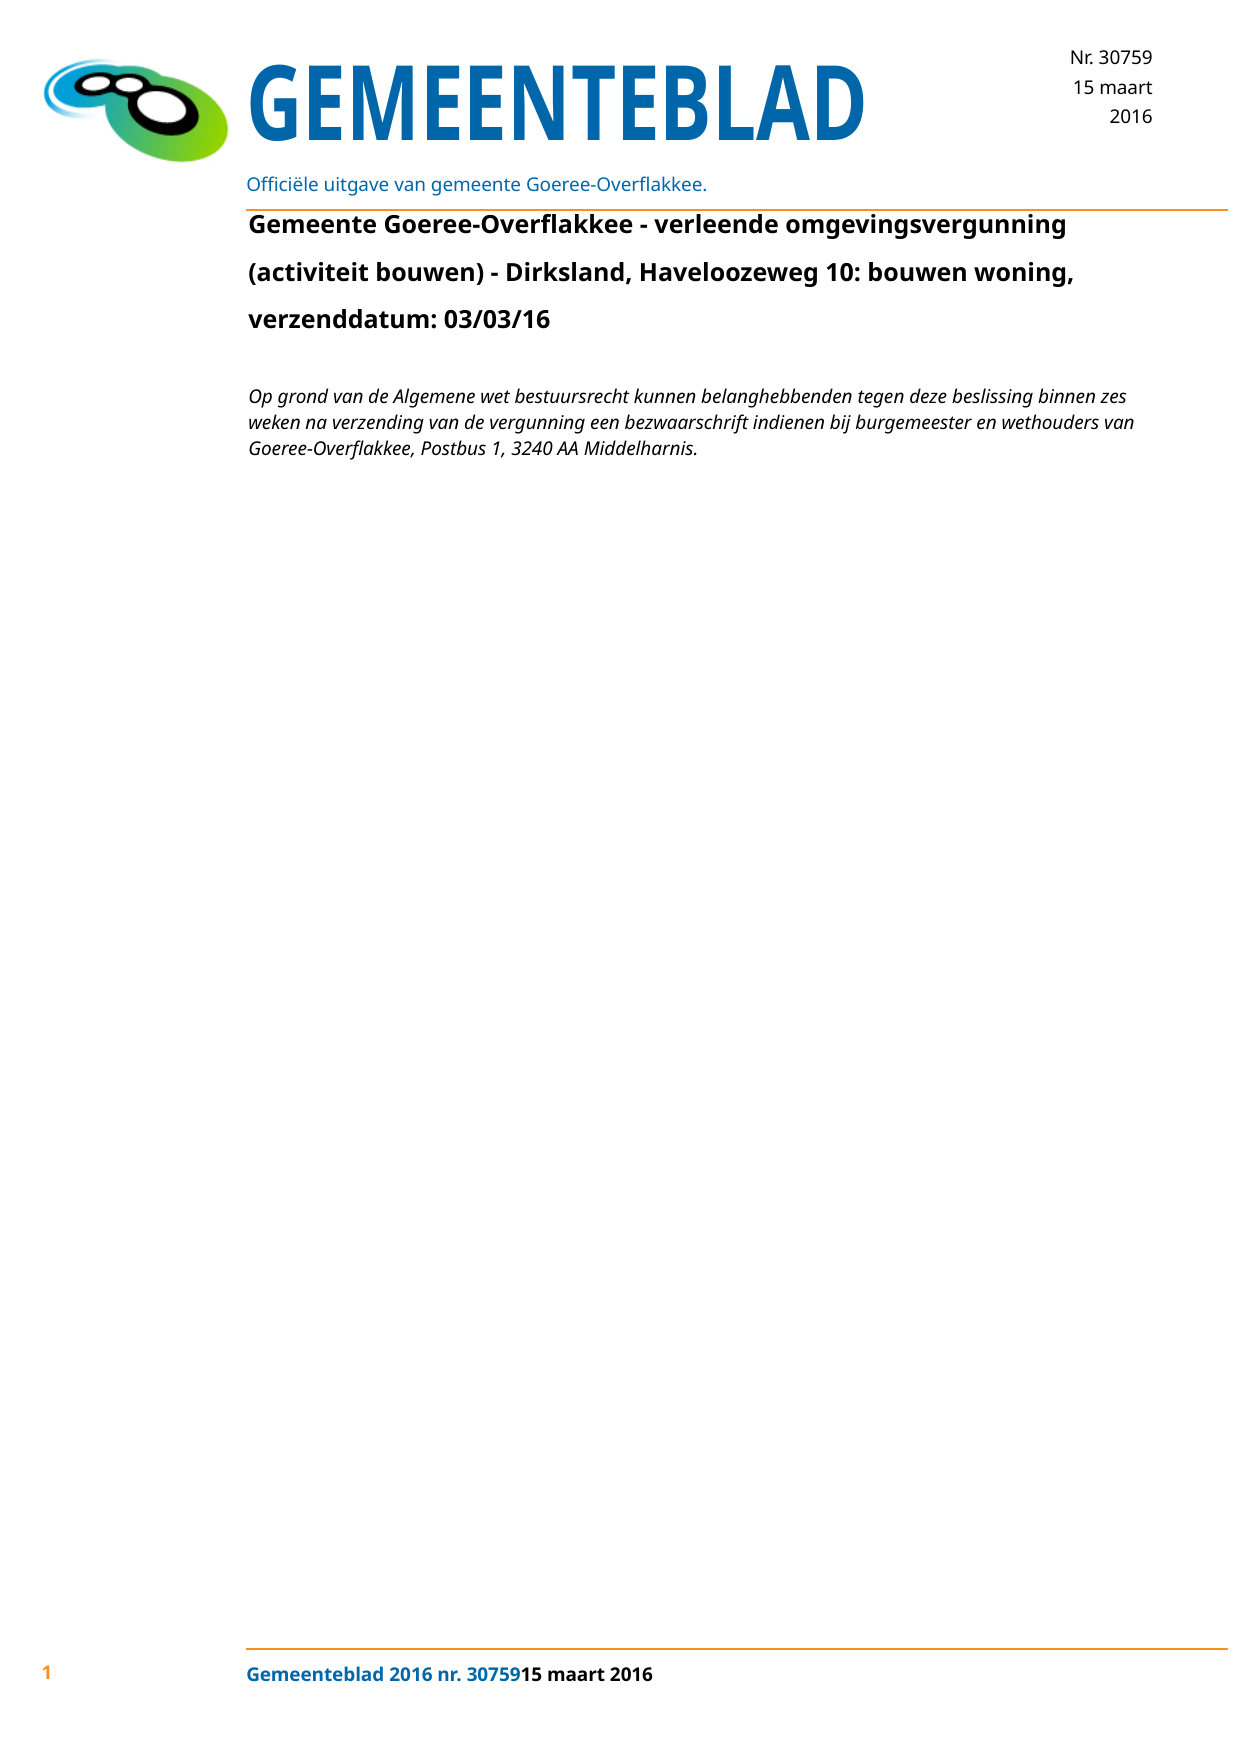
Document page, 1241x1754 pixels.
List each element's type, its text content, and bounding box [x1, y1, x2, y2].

text Op grond van de Algemene wet bestuursrecht kunnen belanghebbenden tegen deze beslissing binnen zes weken na verzending van de vergunning een bezwaarschrift indienen bij burgemeester en wethouders van Goeree-Overflakkee, Postbus 1, 3240 AA Middelharnis. [248, 384, 1152, 461]
text Gemeente Goeree-Overflakkee - verleende omgevingsvergunning (activiteit bouwen) - Dirksland, Haveloozeweg 10: bouwen woning, verzenddatum: 03/03/16 [248, 211, 1152, 336]
picture [41, 47, 231, 172]
